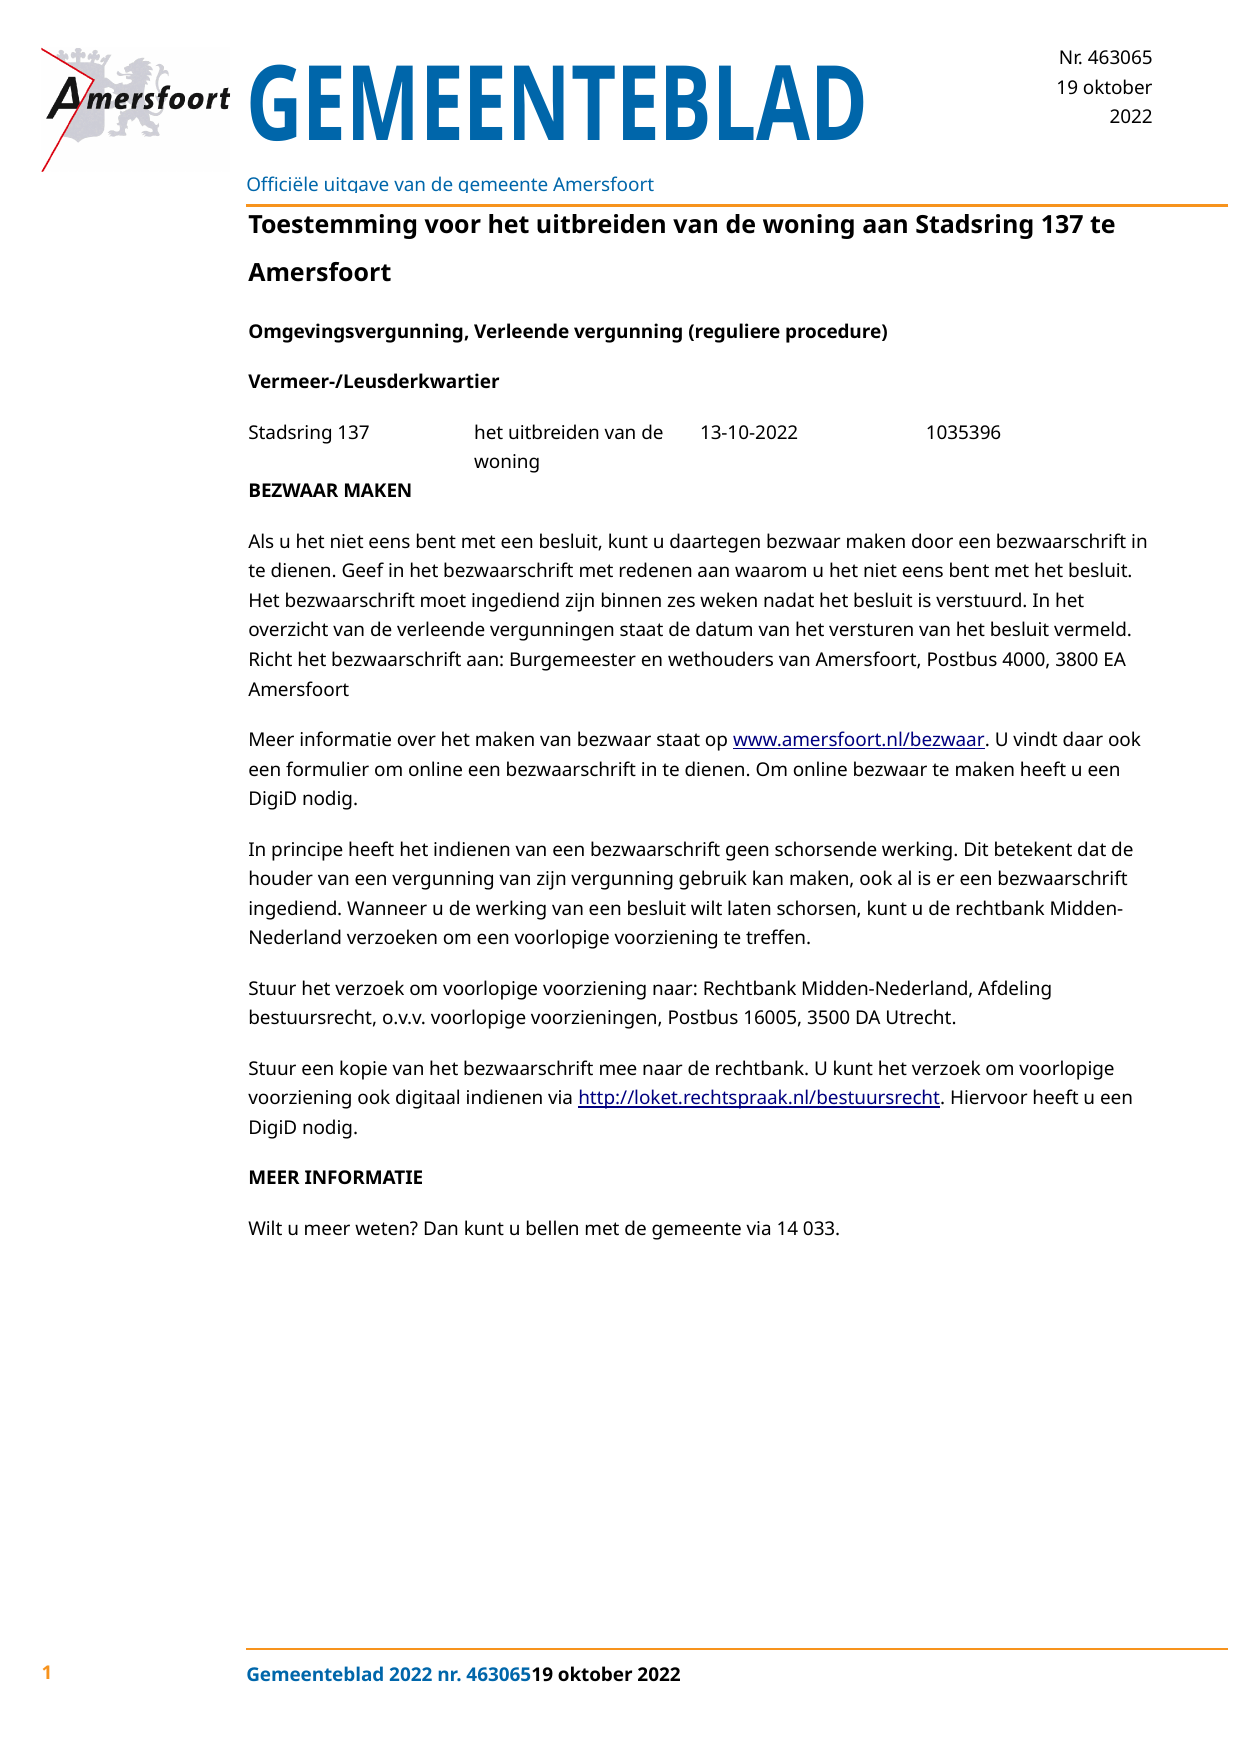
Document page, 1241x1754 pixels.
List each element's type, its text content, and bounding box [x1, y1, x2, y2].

text Wilt u meer weten? Dan kunt u bellen met de gemeente via 14 033. [248, 1215, 1152, 1241]
text In principe heeft het indienen van een bezwaarschrift geen schorsende werking. Dit betekent dat de houder van een vergunning van zijn vergunning gebruik kan maken, ook al is er een bezwaarschrift ingediend. Wanneer u de werking van een besluit wilt laten schorsen, kunt u de rechtbank Midden-Nederland verzoeken om een voorlopige voorziening te treffen. [248, 836, 1152, 950]
text Als u het niet eens bent met een besluit, kunt u daartegen bezwaar maken door een bezwaarschrift in te dienen. Geef in het bezwaarschrift met redenen aan waarom u het niet eens bent met het besluit. Het bezwaarschrift moet ingediend zijn binnen zes weken nadat het besluit is verstuurd. In het overzicht van de verleende vergunningen staat de datum van het versturen van het besluit vermeld. Richt het bezwaarschrift aan: Burgemeester en wethouders van Amersfoort, Postbus 4000, 3800 EA Amersfoort [248, 528, 1152, 701]
table_header 13-10-2022 [700, 419, 926, 474]
text Stuur een kopie van het bezwaarschrift mee naar de rechtbank. U kunt het verzoek om voorlopige voorziening ook digitaal indienen via http://loket.rechtspraak.nl/bestuursrecht. Hiervoor heeft u een DigiD nodig. [248, 1055, 1152, 1140]
text Toestemming voor het uitbreiden van de woning aan Stadsring 137 te Amersfoort [248, 207, 1152, 288]
text Meer informatie over het maken van bezwaar staat op www.amersfoort.nl/bezwaar. U vindt daar ook een formulier om online een bezwaarschrift in te dienen. Om online bezwaar te maken heeft u een DigiD nodig. [248, 726, 1152, 811]
text Vermeer-/Leusderkwartier [248, 368, 1152, 394]
text Stuur het verzoek om voorlopige voorziening naar: Rechtbank Midden-Nederland, Afdeling bestuursrecht, o.v.v. voorlopige voorzieningen, Postbus 16005, 3500 DA Utrecht. [248, 975, 1152, 1030]
table_header het uitbreiden van de woning [474, 419, 700, 474]
table_header Stadsring 137 [248, 419, 474, 474]
table_header 1035396 [926, 419, 1152, 474]
text Omgevingsvergunning, Verleende vergunning (reguliere procedure) [248, 318, 1152, 344]
text BEZWAAR MAKEN [248, 477, 1152, 503]
picture [41, 47, 231, 172]
text MEER INFORMATIE [248, 1164, 1152, 1190]
